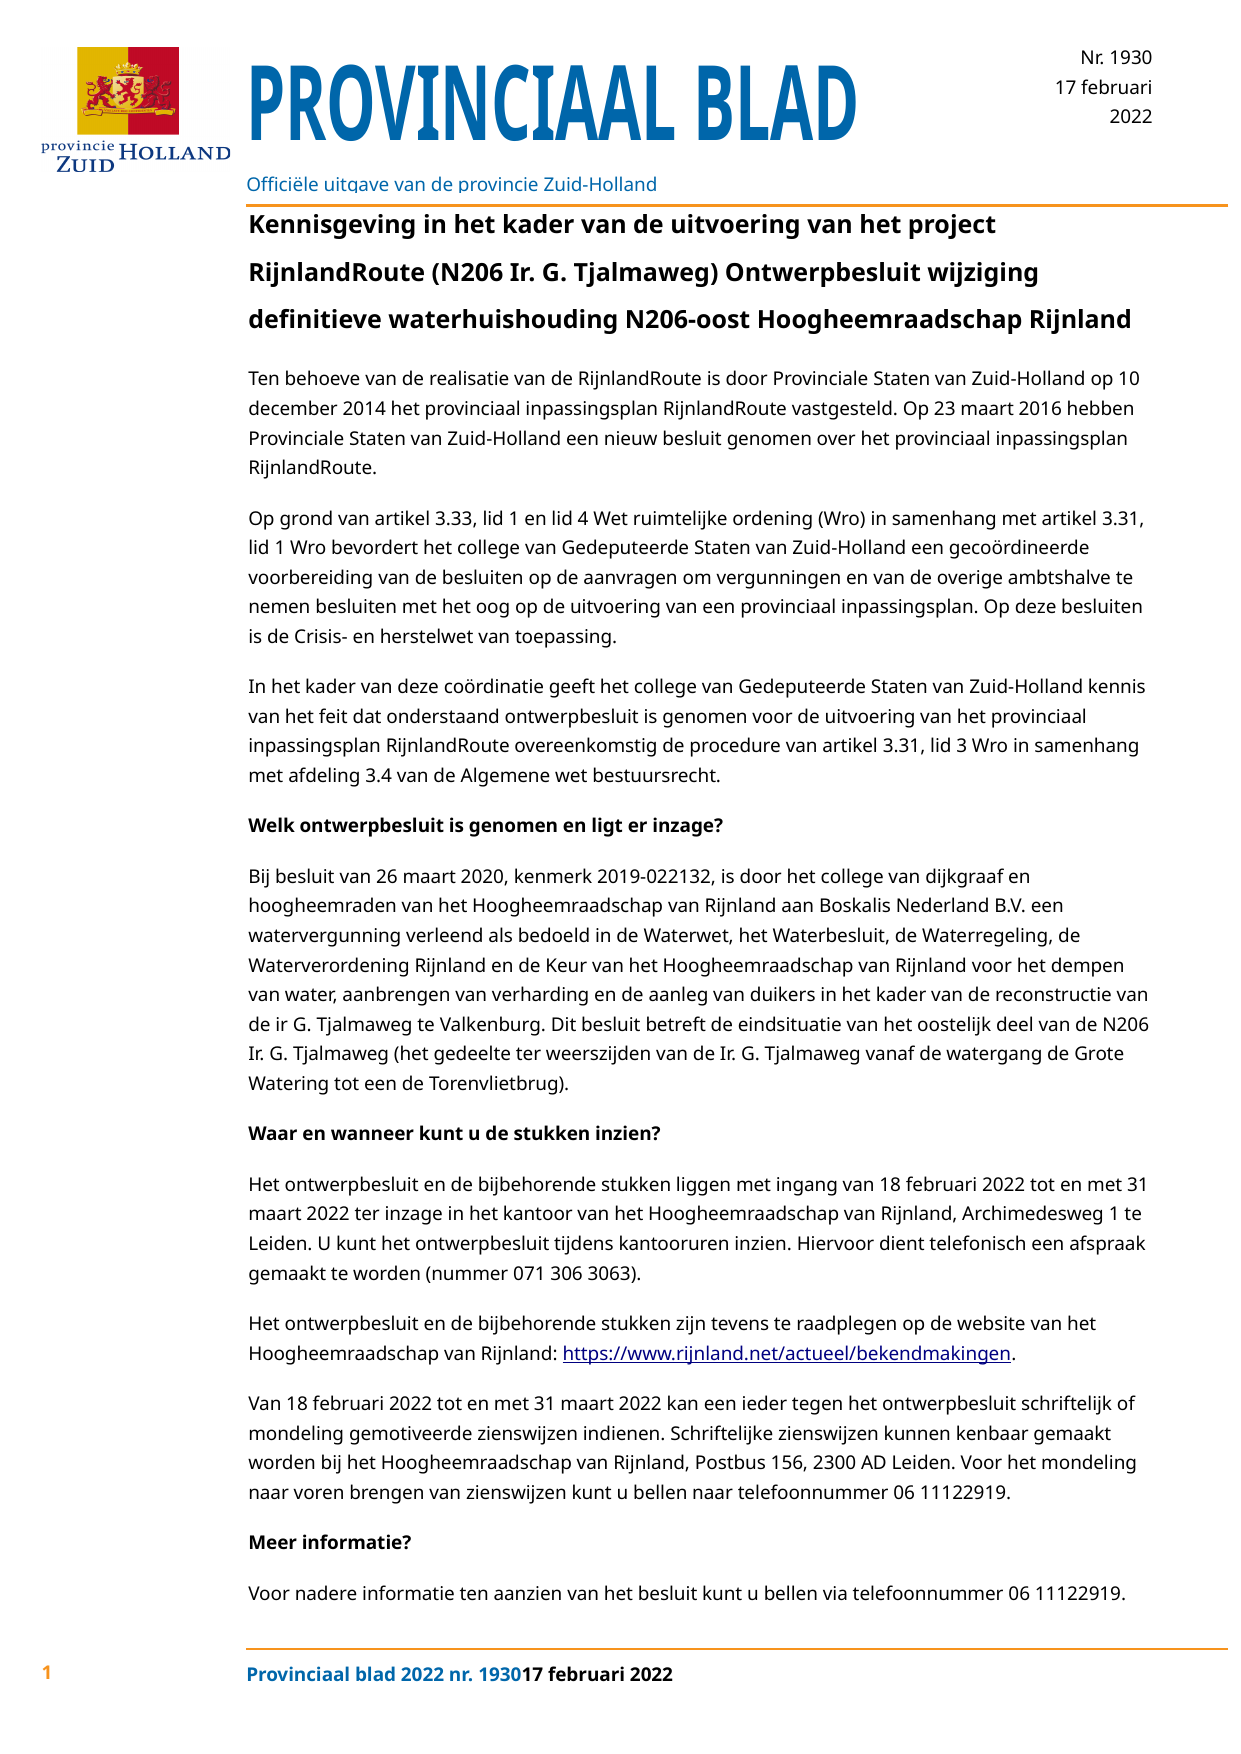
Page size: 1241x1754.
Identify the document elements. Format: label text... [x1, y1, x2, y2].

text In het kader van deze coördinatie geeft het college van Gedeputeerde Staten van Zuid-Holland kennis van het feit dat onderstaand ontwerpbesluit is genomen voor de uitvoering van het provinciaal inpassingsplan RijnlandRoute overeenkomstig de procedure van artikel 3.31, lid 3 Wro in samenhang met afdeling 3.4 van de Algemene wet bestuursrecht. [248, 673, 1152, 788]
text Meer informatie? [248, 1529, 1152, 1555]
picture [41, 47, 231, 172]
text Kennisgeving in het kader van de uitvoering van het project RijnlandRoute (N206 Ir. G. Tjalmaweg) Ontwerpbesluit wijziging definitieve waterhuishouding N206-oost Hoogheemraadschap Rijnland [248, 207, 1152, 336]
text Op grond van artikel 3.33, lid 1 en lid 4 Wet ruimtelijke ordening (Wro) in samenhang met artikel 3.31, lid 1 Wro bevordert het college van Gedeputeerde Staten van Zuid-Holland een gecoördineerde voorbereiding van de besluiten op de aanvragen om vergunningen en van de overige ambtshalve te nemen besluiten met het oog op de uitvoering van een provinciaal inpassingsplan. Op deze besluiten is de Crisis- en herstelwet van toepassing. [248, 505, 1152, 649]
text Voor nadere informatie ten aanzien van het besluit kunt u bellen via telefoonnummer 06 11122919. [248, 1580, 1152, 1605]
text Waar en wanneer kunt u de stukken inzien? [248, 1121, 1152, 1146]
text Het ontwerpbesluit en de bijbehorende stukken liggen met ingang van 18 februari 2022 tot en met 31 maart 2022 ter inzage in het kantoor van het Hoogheemraadschap van Rijnland, Archimedesweg 1 te Leiden. U kunt het ontwerpbesluit tijdens kantooruren inzien. Hiervoor dient telefonisch een afspraak gemaakt te worden (nummer 071 306 3063). [248, 1171, 1152, 1285]
text Van 18 februari 2022 tot en met 31 maart 2022 kan een ieder tegen het ontwerpbesluit schriftelijk of mondeling gemotiveerde zienswijzen indienen. Schriftelijke zienswijzen kunnen kenbaar gemaakt worden bij het Hoogheemraadschap van Rijnland, Postbus 156, 2300 AD Leiden. Voor het mondeling naar voren brengen van zienswijzen kunt u bellen naar telefoonnummer 06 11122919. [248, 1390, 1152, 1504]
text Welk ontwerpbesluit is genomen en ligt er inzage? [248, 813, 1152, 838]
text Ten behoeve van de realisatie van de RijnlandRoute is door Provinciale Staten van Zuid-Holland op 10 december 2014 het provinciaal inpassingsplan RijnlandRoute vastgesteld. Op 23 maart 2016 hebben Provinciale Staten van Zuid-Holland een nieuw besluit genomen over het provinciaal inpassingsplan RijnlandRoute. [248, 366, 1152, 480]
text Bij besluit van 26 maart 2020, kenmerk 2019-022132, is door het college van dijkgraaf en hoogheemraden van het Hoogheemraadschap van Rijnland aan Boskalis Nederland B.V. een watervergunning verleend als bedoeld in de Waterwet, het Waterbesluit, de Waterregeling, de Waterverordening Rijnland en de Keur van het Hoogheemraadschap van Rijnland voor het dempen van water, aanbrengen van verharding en de aanleg van duikers in het kader van de reconstructie van de ir G. Tjalmaweg te Valkenburg. Dit besluit betreft de eindsituatie van het oostelijk deel van de N206 Ir. G. Tjalmaweg (het gedeelte ter weerszijden van de Ir. G. Tjalmaweg vanaf de watergang de Grote Watering tot een de Torenvlietbrug). [248, 863, 1152, 1096]
text Het ontwerpbesluit en de bijbehorende stukken zijn tevens te raadplegen op de website van het Hoogheemraadschap van Rijnland: https://www.rijnland.net/actueel/bekendmakingen. [248, 1310, 1152, 1365]
